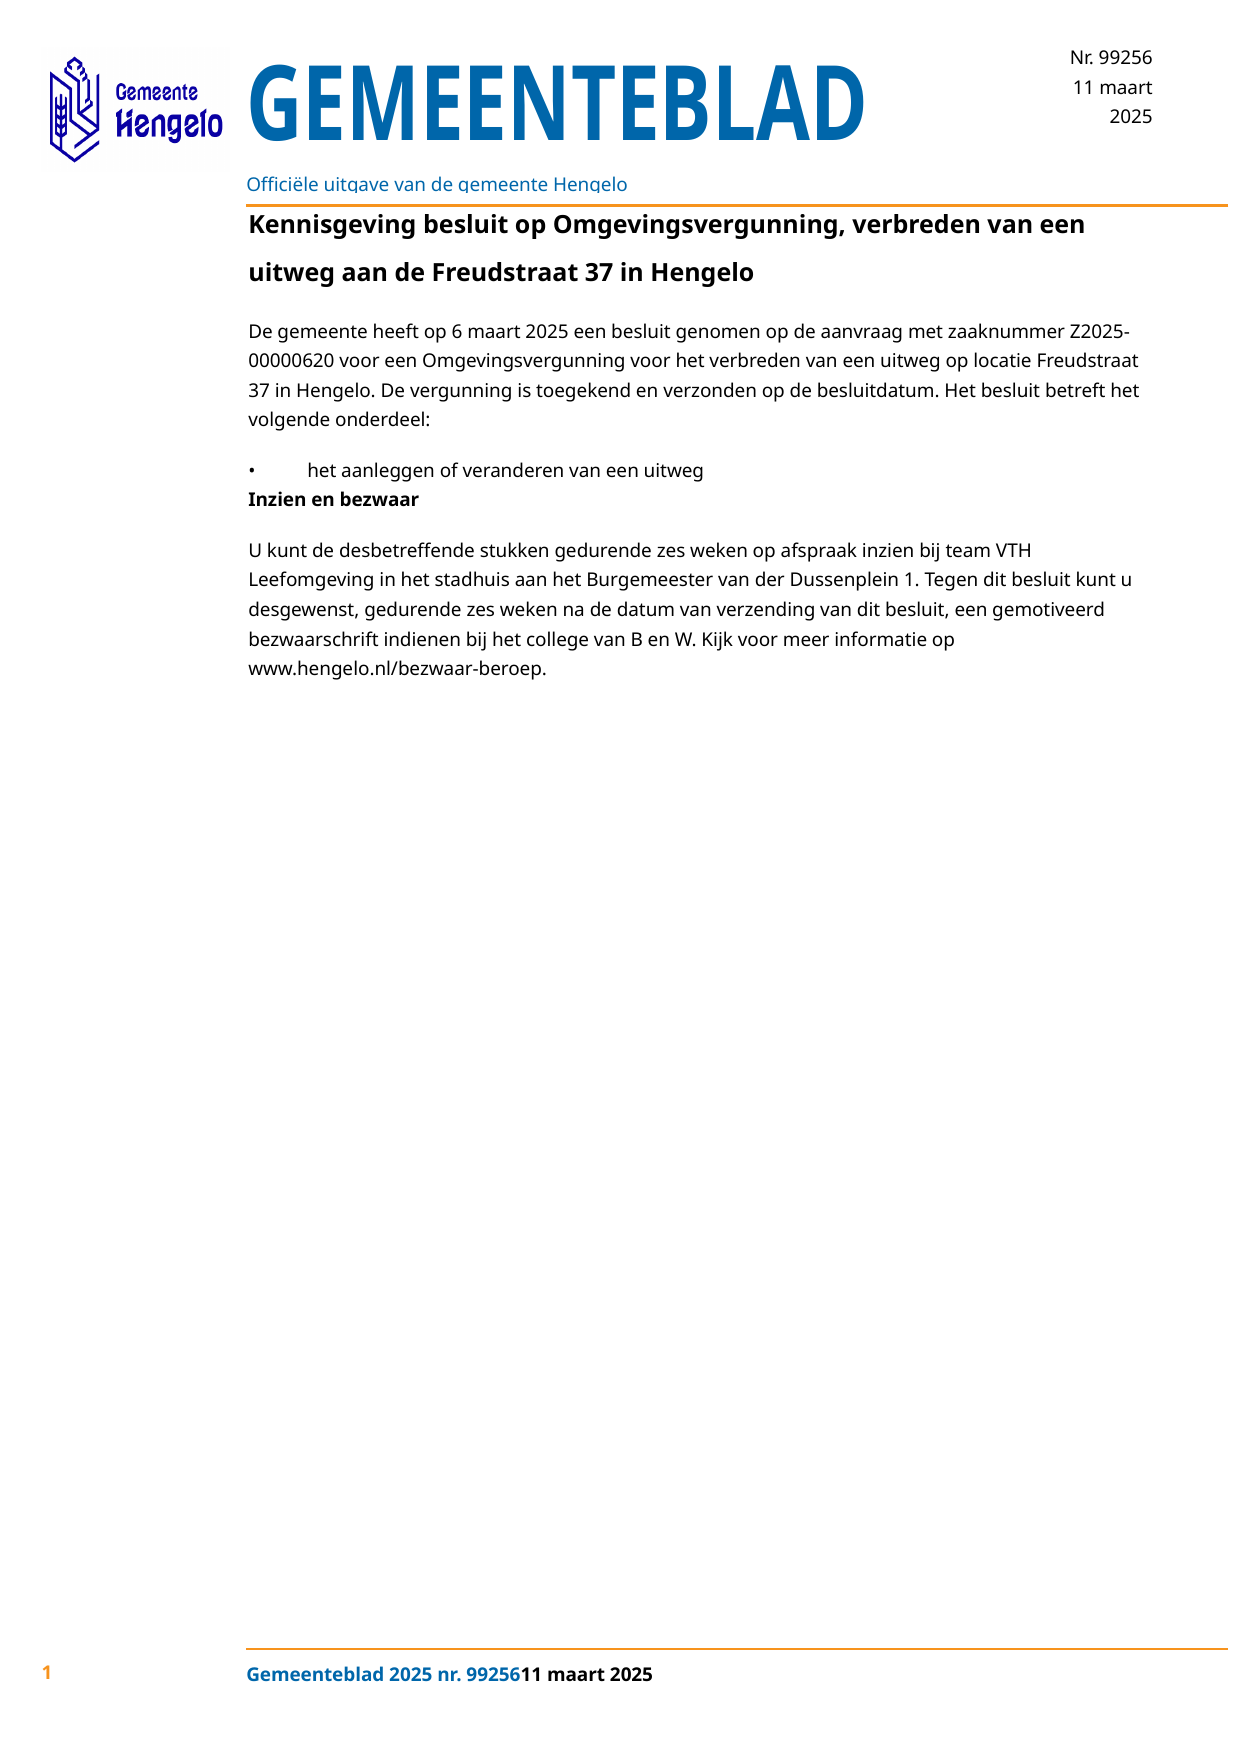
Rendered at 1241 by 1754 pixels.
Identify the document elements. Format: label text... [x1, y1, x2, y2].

picture [41, 47, 231, 172]
text U kunt de desbetreffende stukken gedurende zes weken op afspraak inzien bij team VTH Leefomgeving in het stadhuis aan het Burgemeester van der Dussenplein 1. Tegen dit besluit kunt u desgewenst, gedurende zes weken na de datum van verzending van dit besluit, een gemotiveerd bezwaarschrift indienen bij het college van B en W. Kijk voor meer informatie op www.hengelo.nl/bezwaar-beroep. [248, 537, 1152, 681]
list het aanleggen of veranderen van een uitweg [248, 457, 1152, 483]
text Inzien en bezwaar [248, 487, 1152, 512]
text De gemeente heeft op 6 maart 2025 een besluit genomen op de aanvraag met zaaknummer Z2025-00000620 voor een Omgevingsvergunning voor het verbreden van een uitweg op locatie Freudstraat 37 in Hengelo. De vergunning is toegekend en verzonden op de besluitdatum. Het besluit betreft het volgende onderdeel: [248, 318, 1152, 432]
text Kennisgeving besluit op Omgevingsvergunning, verbreden van een uitweg aan de Freudstraat 37 in Hengelo [248, 207, 1152, 288]
